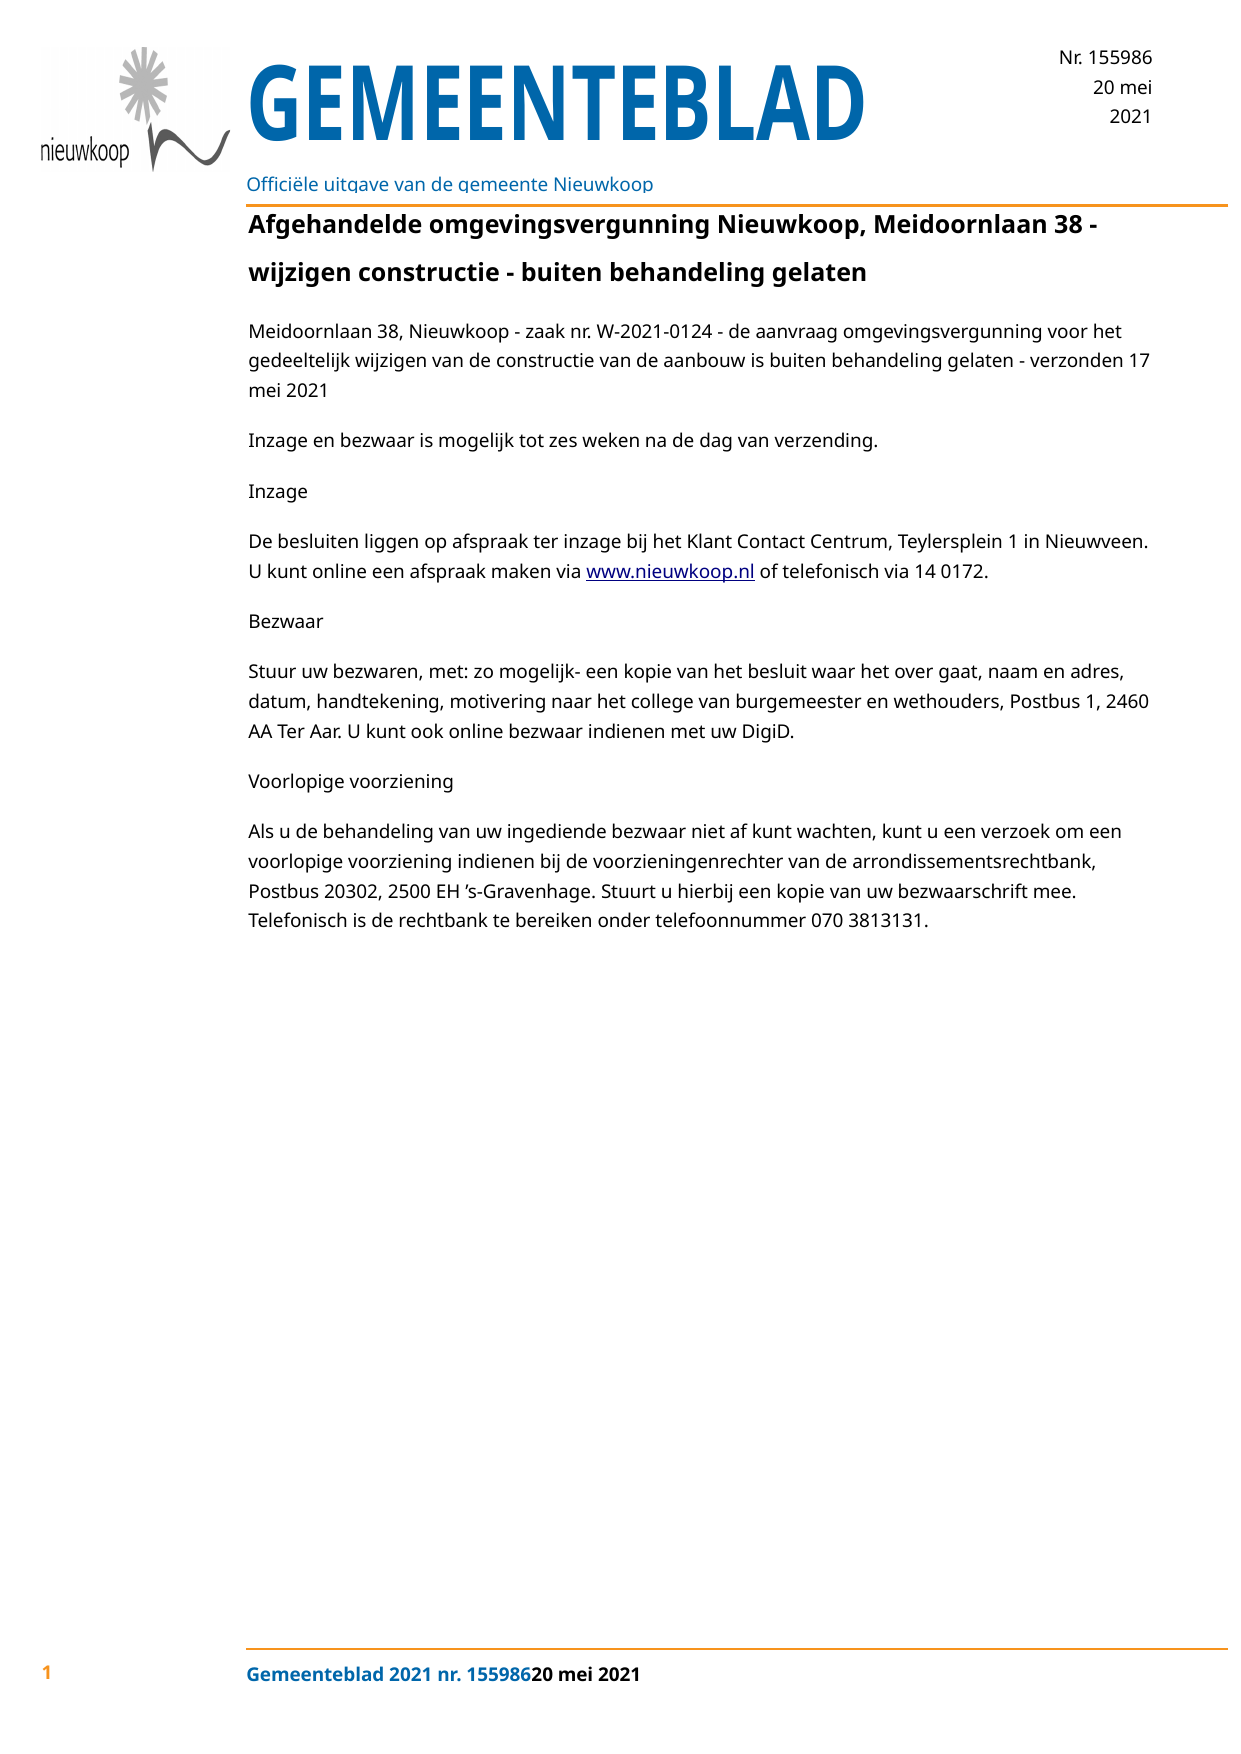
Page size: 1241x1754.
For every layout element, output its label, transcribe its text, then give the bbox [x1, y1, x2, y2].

text Voorlopige voorziening [248, 768, 1152, 794]
text Meidoornlaan 38, Nieuwkoop - zaak nr. W-2021-0124 - de aanvraag omgevingsvergunning voor het gedeeltelijk wijzigen van de constructie van de aanbouw is buiten behandeling gelaten - verzonden 17 mei 2021 [248, 318, 1152, 403]
text Inzage en bezwaar is mogelijk tot zes weken na de dag van verzending. [248, 427, 1152, 453]
text Inzage [248, 478, 1152, 504]
text Bezwaar [248, 608, 1152, 634]
text Afgehandelde omgevingsvergunning Nieuwkoop, Meidoornlaan 38 - wijzigen constructie - buiten behandeling gelaten [248, 207, 1152, 288]
text De besluiten liggen op afspraak ter inzage bij het Klant Contact Centrum, Teylersplein 1 in Nieuwveen. U kunt online een afspraak maken via www.nieuwkoop.nl of telefonisch via 14 0172. [248, 528, 1152, 584]
picture [41, 47, 231, 172]
text Als u de behandeling van uw ingediende bezwaar niet af kunt wachten, kunt u een verzoek om een voorlopige voorziening indienen bij de voorzieningenrechter van de arrondissementsrechtbank, Postbus 20302, 2500 EH ’s-Gravenhage. Stuurt u hierbij een kopie van uw bezwaarschrift mee. Telefonisch is de rechtbank te bereiken onder telefoonnummer 070 3813131. [248, 819, 1152, 933]
text Stuur uw bezwaren, met: zo mogelijk- een kopie van het besluit waar het over gaat, naam en adres, datum, handtekening, motivering naar het college van burgemeester en wethouders, Postbus 1, 2460 AA Ter Aar. U kunt ook online bezwaar indienen met uw DigiD. [248, 659, 1152, 744]
